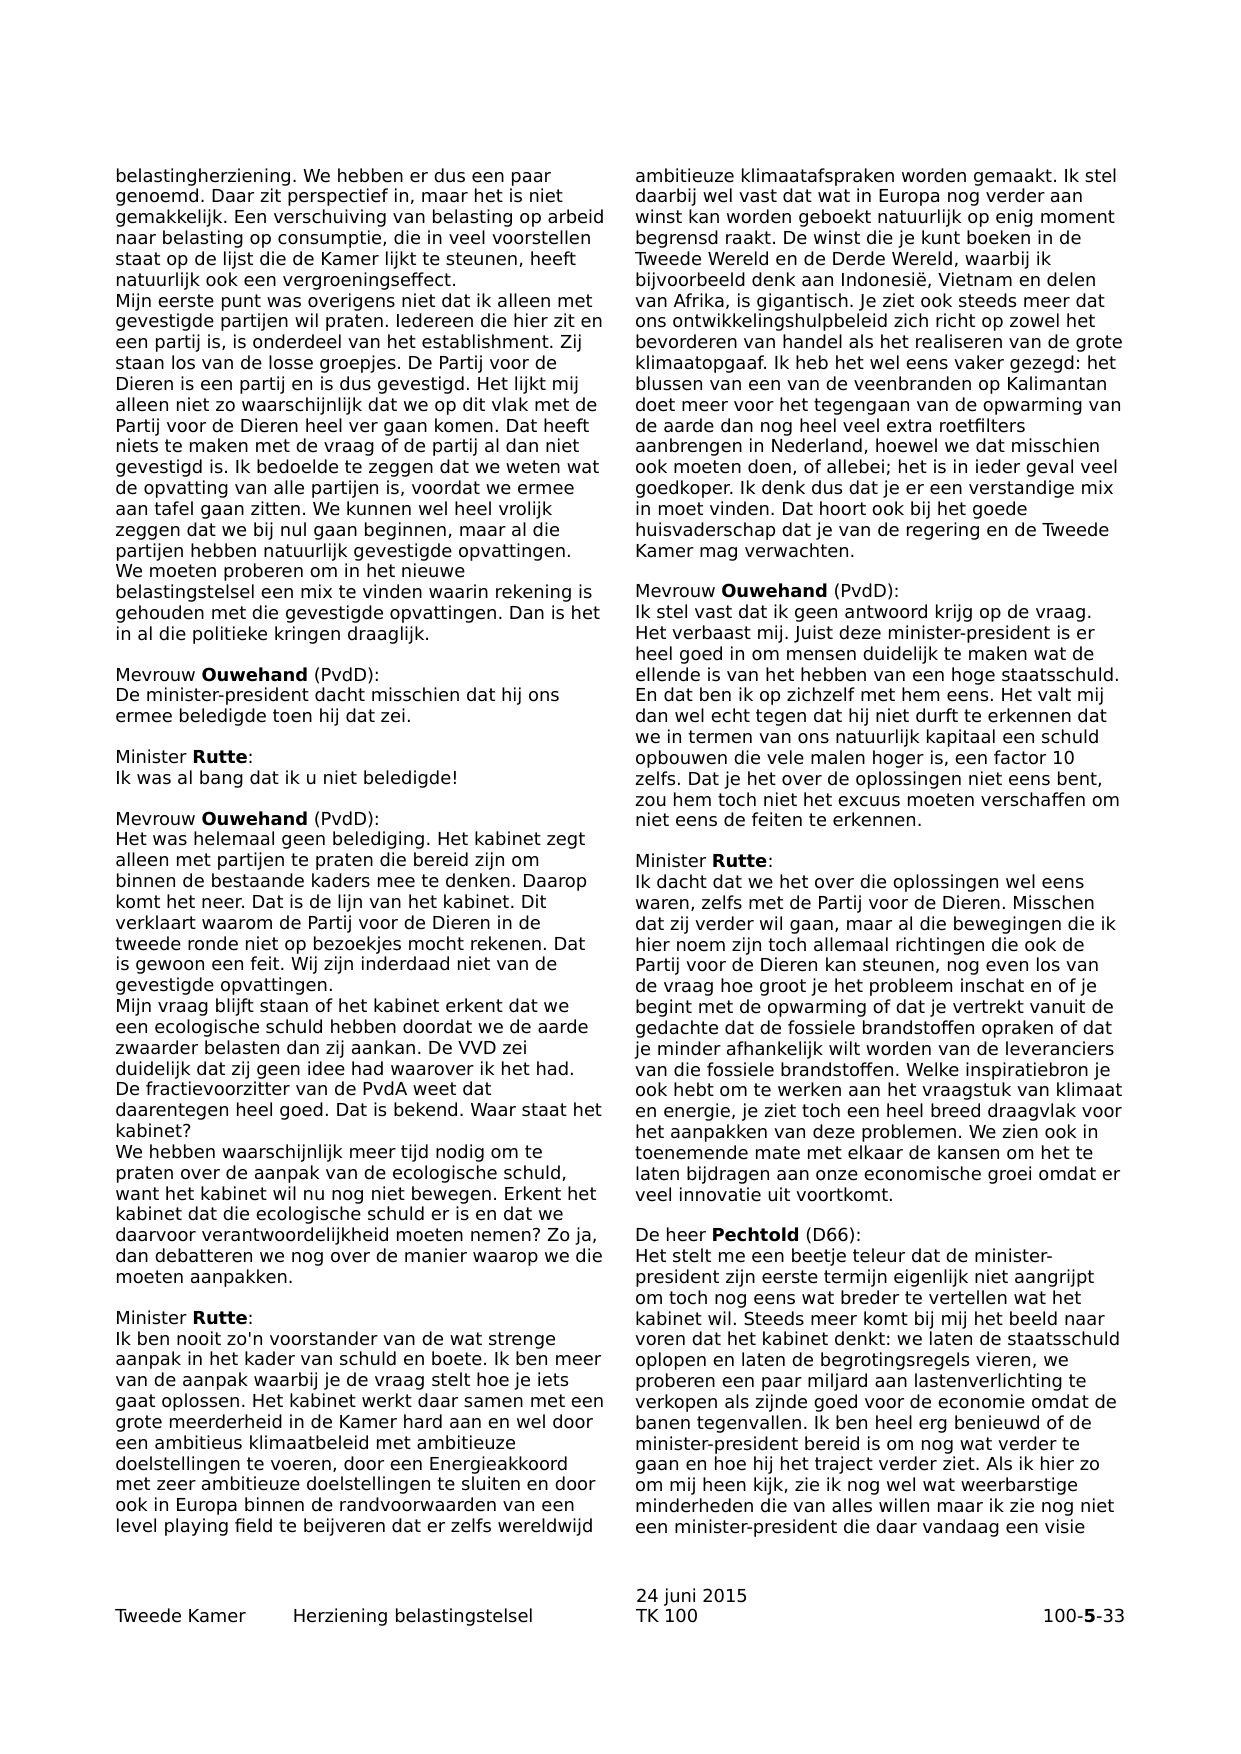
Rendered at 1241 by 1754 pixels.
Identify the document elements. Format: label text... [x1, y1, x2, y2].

text Mijn vraag blijft staan of het kabinet erkent dat we een ecologische schuld hebben doordat we de aarde zwaarder belasten dan zij aankan. De VVD zei duidelijk dat zij geen idee had waarover ik het had. De fractievoorzitter van de PvdA weet dat daarentegen heel goed. Dat is bekend. Waar staat het kabinet? [115, 996, 605, 1142]
text Ik dacht dat we het over die oplossingen wel eens waren, zelfs met de Partij voor de Dieren. Misschen dat zij verder wil gaan, maar al die bewegingen die ik hier noem zijn toch allemaal richtingen die ook de Partij voor de Dieren kan steunen, nog even los van de vraag hoe groot je het probleem inschat en of je begint met de opwarming of dat je vertrekt vanuit de gedachte dat de fossiele brandstoffen opraken of dat je minder afhankelijk wilt worden van de leveranciers van die fossiele brandstoffen. Welke inspiratiebron je ook hebt om te werken aan het vraagstuk van klimaat en energie, je ziet toch een heel breed draagvlak voor het aanpakken van deze problemen. We zien ook in toenemende mate met elkaar de kansen om het te laten bijdragen aan onze economische groei omdat er veel innovatie uit voortkomt. [635, 872, 1125, 1205]
text belastingherziening. We hebben er dus een paar genoemd. Daar zit perspectief in, maar het is niet gemakkelijk. Een verschuiving van belasting op arbeid naar belasting op consumptie, die in veel voorstellen staat op de lijst die de Kamer lijkt te steunen, heeft natuurlijk ook een vergroeningseffect. [115, 165, 605, 290]
text Ik was al bang dat ik u niet beledigde! [115, 768, 605, 788]
text Het stelt me een beetje teleur dat de minister-president zijn eerste termijn eigenlijk niet aangrijpt om toch nog eens wat breder te vertellen wat het kabinet wil. Steeds meer komt bij mij het beeld naar voren dat het kabinet denkt: we laten de staatsschuld oplopen en laten de begrotingsregels vieren, we proberen een paar miljard aan lastenverlichting te verkopen als zijnde goed voor de economie omdat de banen tegenvallen. Ik ben heel erg benieuwd of de minister-president bereid is om nog wat verder te gaan en hoe hij het traject verder ziet. Als ik hier zo om mij heen kijk, zie ik nog wel wat weerbarstige minderheden die van alles willen maar ik zie nog niet een minister-president die daar vandaag een visie [635, 1246, 1125, 1537]
text Ik ben nooit zo'n voorstander van de wat strenge aanpak in het kader van schuld en boete. Ik ben meer van de aanpak waarbij je de vraag stelt hoe je iets gaat oplossen. Het kabinet werkt daar samen met een grote meerderheid in de Kamer hard aan en wel door een ambitieus klimaatbeleid met ambitieuze doelstellingen te voeren, door een Energieakkoord met zeer ambitieuze doelstellingen te sluiten en door ook in Europa binnen de randvoorwaarden van een level playing field te beijveren dat er zelfs wereldwijd [115, 1328, 605, 1537]
text We hebben waarschijnlijk meer tijd nodig om te praten over de aanpak van de ecologische schuld, want het kabinet wil nu nog niet bewegen. Erkent het kabinet dat die ecologische schuld er is en dat we daarvoor verantwoordelijkheid moeten nemen? Zo ja, dan debatteren we nog over de manier waarop we die moeten aanpakken. [115, 1142, 605, 1287]
text Mevrouw Ouwehand (PvdD): [115, 664, 605, 685]
text Mevrouw Ouwehand (PvdD): [115, 808, 605, 829]
text Minister Rutte: [635, 851, 1125, 872]
text De heer Pechtold (D66): [635, 1225, 1125, 1246]
text Mevrouw Ouwehand (PvdD): [635, 581, 1125, 602]
text De minister-president dacht misschien dat hij ons ermee beledigde toen hij dat zei. [115, 685, 605, 727]
text ambitieuze klimaatafspraken worden gemaakt. Ik stel daarbij wel vast dat wat in Europa nog verder aan winst kan worden geboekt natuurlijk op enig moment begrensd raakt. De winst die je kunt boeken in de Tweede Wereld en de Derde Wereld, waarbij ik bijvoorbeeld denk aan Indonesië, Vietnam en delen van Afrika, is gigantisch. Je ziet ook steeds meer dat ons ontwikkelingshulpbeleid zich richt op zowel het bevorderen van handel als het realiseren van de grote klimaatopgaaf. Ik heb het wel eens vaker gezegd: het blussen van een van de veenbranden op Kalimantan doet meer voor het tegengaan van de opwarming van de aarde dan nog heel veel extra roetfilters aanbrengen in Nederland, hoewel we dat misschien ook moeten doen, of allebei; het is in ieder geval veel goedkoper. Ik denk dus dat je er een verstandige mix in moet vinden. Dat hoort ook bij het goede huisvaderschap dat je van de regering en de Tweede Kamer mag verwachten. [635, 165, 1125, 561]
text Minister Rutte: [115, 747, 605, 768]
text Het was helemaal geen belediging. Het kabinet zegt alleen met partijen te praten die bereid zijn om binnen de bestaande kaders mee te denken. Daarop komt het neer. Dat is de lijn van het kabinet. Dit verklaart waarom de Partij voor de Dieren in de tweede ronde niet op bezoekjes mocht rekenen. Dat is gewoon een feit. Wij zijn inderdaad niet van de gevestigde opvattingen. [115, 829, 605, 996]
text Minister Rutte: [115, 1307, 605, 1328]
text Mijn eerste punt was overigens niet dat ik alleen met gevestigde partijen wil praten. Iedereen die hier zit en een partij is, is onderdeel van het establishment. Zij staan los van de losse groepjes. De Partij voor de Dieren is een partij en is dus gevestigd. Het lijkt mij alleen niet zo waarschijnlijk dat we op dit vlak met de Partij voor de Dieren heel ver gaan komen. Dat heeft niets te maken met de vraag of de partij al dan niet gevestigd is. Ik bedoelde te zeggen dat we weten wat de opvatting van alle partijen is, voordat we ermee aan tafel gaan zitten. We kunnen wel heel vrolijk zeggen dat we bij nul gaan beginnen, maar al die partijen hebben natuurlijk gevestigde opvattingen. We moeten proberen om in het nieuwe belastingstelsel een mix te vinden waarin rekening is gehouden met die gevestigde opvattingen. Dan is het in al die politieke kringen draaglijk. [115, 290, 605, 644]
text Ik stel vast dat ik geen antwoord krijg op de vraag. Het verbaast mij. Juist deze minister-president is er heel goed in om mensen duidelijk te maken wat de ellende is van het hebben van een hoge staatsschuld. En dat ben ik op zichzelf met hem eens. Het valt mij dan wel echt tegen dat hij niet durft te erkennen dat we in termen van ons natuurlijk kapitaal een schuld opbouwen die vele malen hoger is, een factor 10 zelfs. Dat je het over de oplossingen niet eens bent, zou hem toch niet het excuus moeten verschaffen om niet eens de feiten te erkennen. [635, 602, 1125, 831]
